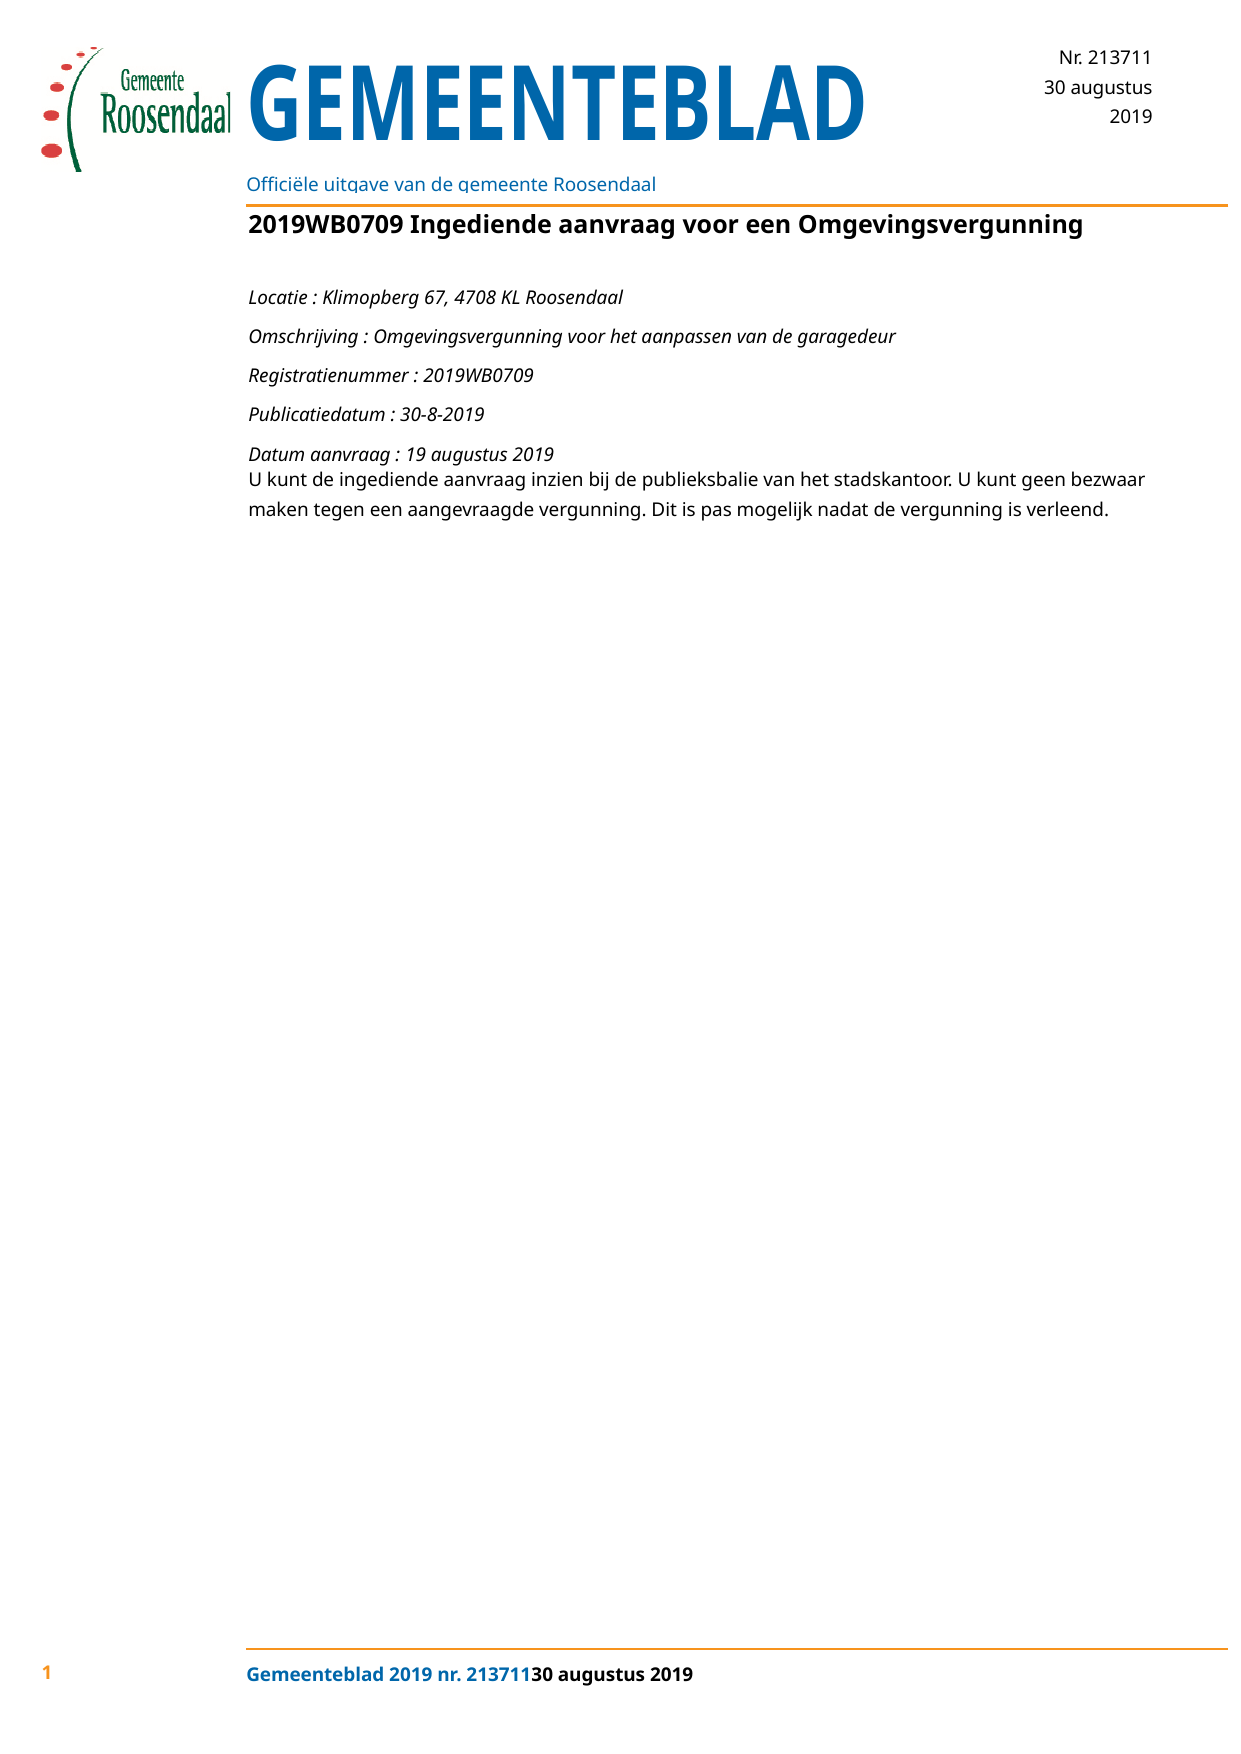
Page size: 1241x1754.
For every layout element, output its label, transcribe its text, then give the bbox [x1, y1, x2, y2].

text Registratienummer : 2019WB0709 [248, 362, 1152, 388]
picture [41, 47, 231, 172]
text Publicatiedatum : 30-8-2019 [248, 402, 1152, 427]
text U kunt de ingediende aanvraag inzien bij de publieksbalie van het stadskantoor. U kunt geen bezwaar maken tegen een aangevraagde vergunning. Dit is pas mogelijk nadat de vergunning is verleend. [248, 467, 1152, 522]
text Omschrijving : Omgevingsvergunning voor het aanpassen van de garagedeur [248, 323, 1152, 349]
text Datum aanvraag : 19 augustus 2019 [248, 441, 1152, 467]
text Locatie : Klimopberg 67, 4708 KL Roosendaal [248, 284, 1152, 309]
text 2019WB0709 Ingediende aanvraag voor een Omgevingsvergunning [248, 207, 1152, 241]
